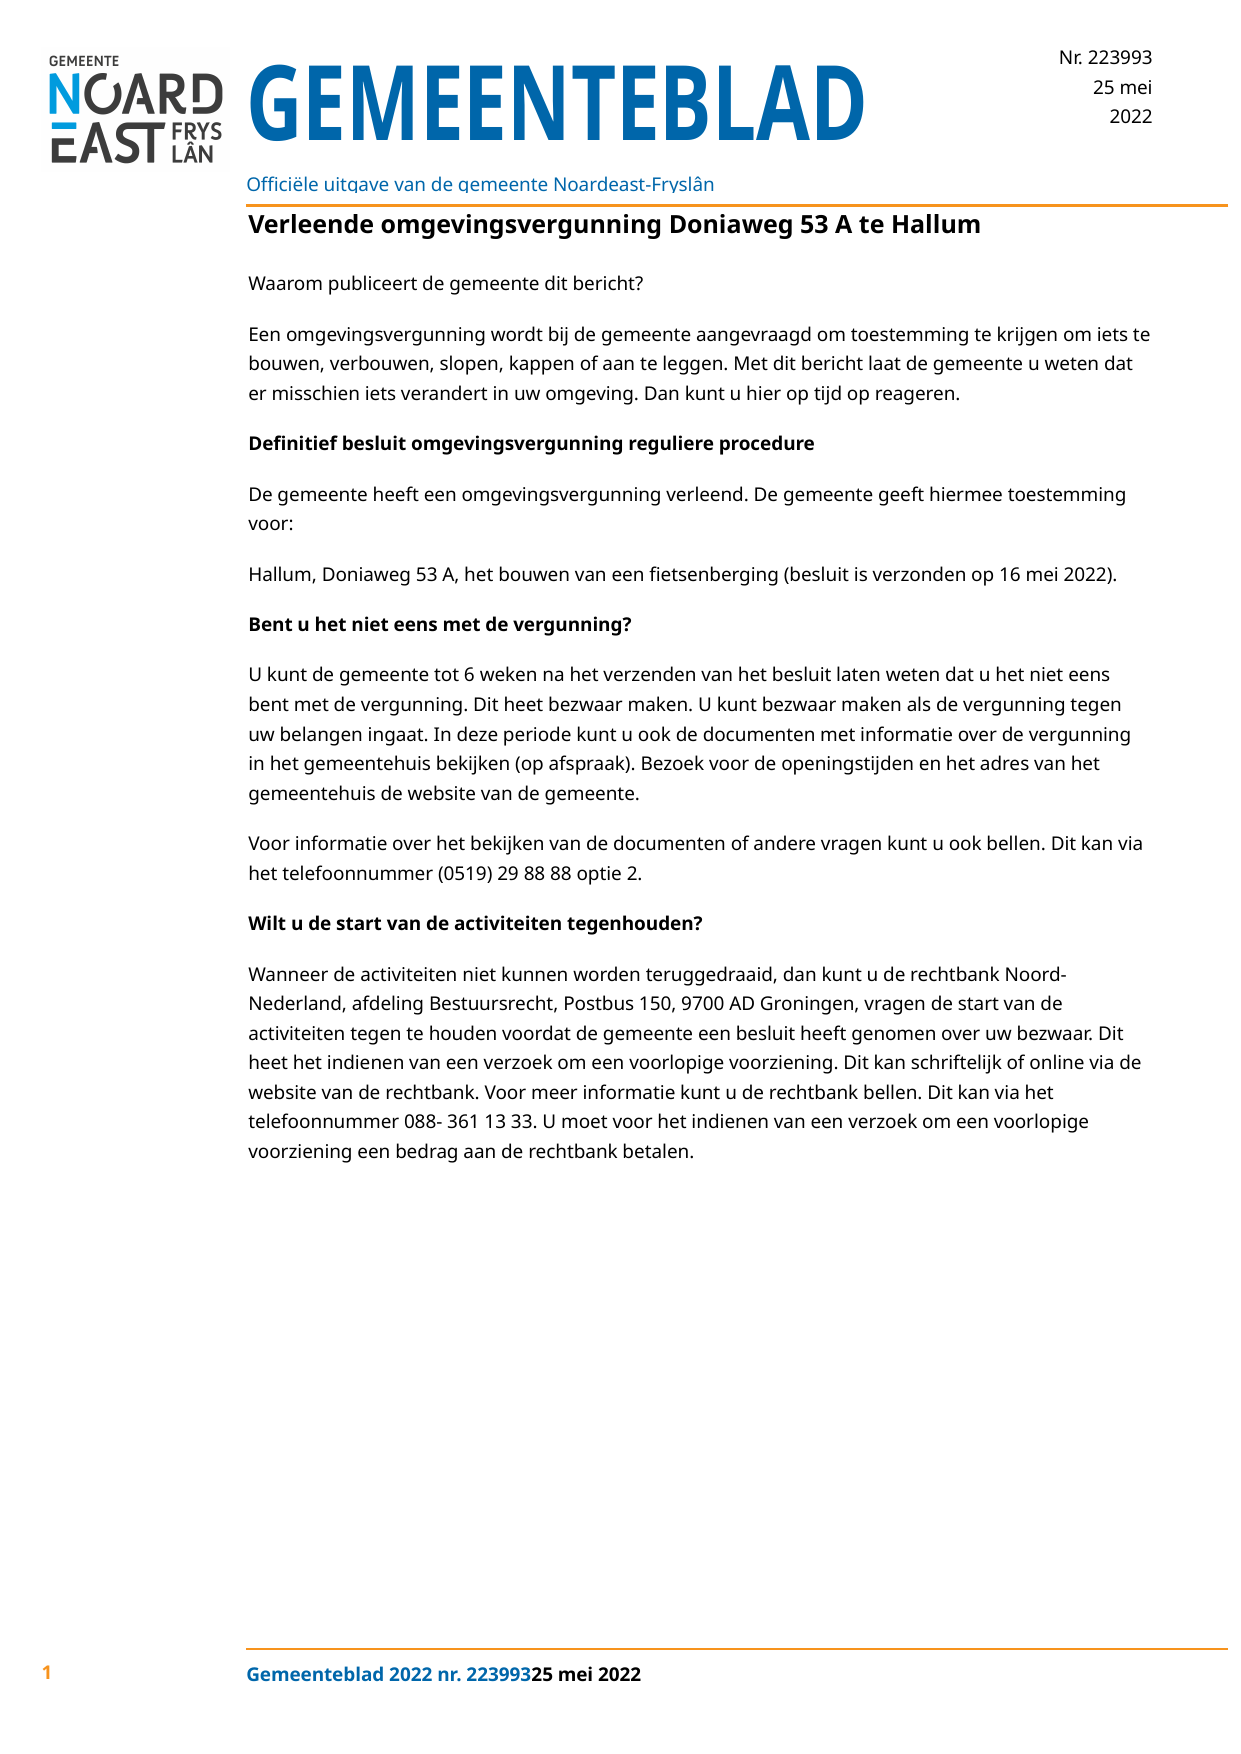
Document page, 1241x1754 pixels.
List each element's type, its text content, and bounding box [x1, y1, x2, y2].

text Voor informatie over het bekijken van de documenten of andere vragen kunt u ook bellen. Dit kan via het telefoonnummer (0519) 29 88 88 optie 2. [248, 830, 1152, 886]
text Een omgevingsvergunning wordt bij de gemeente aangevraagd om toestemming te krijgen om iets te bouwen, verbouwen, slopen, kappen of aan te leggen. Met dit bericht laat de gemeente u weten dat er misschien iets verandert in uw omgeving. Dan kunt u hier op tijd op reageren. [248, 321, 1152, 406]
text De gemeente heeft een omgevingsvergunning verleend. De gemeente geeft hiermee toestemming voor: [248, 481, 1152, 536]
text Definitief besluit omgevingsvergunning reguliere procedure [248, 430, 1152, 456]
text Bent u het niet eens met de vergunning? [248, 611, 1152, 637]
text Wanneer de activiteiten niet kunnen worden teruggedraaid, dan kunt u de rechtbank Noord-Nederland, afdeling Bestuursrecht, Postbus 150, 9700 AD Groningen, vragen de start van de activiteiten tegen te houden voordat de gemeente een besluit heeft genomen over uw bezwaar. Dit heet het indienen van een verzoek om een voorlopige voorziening. Dit kan schriftelijk of online via de website van de rechtbank. Voor meer informatie kunt u de rechtbank bellen. Dit kan via het telefoonnummer 088- 361 13 33. U moet voor het indienen van een verzoek om een voorlopige voorziening een bedrag aan de rechtbank betalen. [248, 961, 1152, 1164]
text Hallum, Doniaweg 53 A, het bouwen van een fietsenberging (besluit is verzonden op 16 mei 2022). [248, 561, 1152, 586]
text Waarom publiceert de gemeente dit bericht? [248, 270, 1152, 296]
text Wilt u de start van de activiteiten tegenhouden? [248, 910, 1152, 936]
text U kunt de gemeente tot 6 weken na het verzenden van het besluit laten weten dat u het niet eens bent met de vergunning. Dit heet bezwaar maken. U kunt bezwaar maken als de vergunning tegen uw belangen ingaat. In deze periode kunt u ook de documenten met informatie over de vergunning in het gemeentehuis bekijken (op afspraak). Bezoek voor de openingstijden en het adres van het gemeentehuis de website van de gemeente. [248, 662, 1152, 806]
picture [41, 47, 231, 172]
text Verleende omgevingsvergunning Doniaweg 53 A te Hallum [248, 207, 1152, 241]
